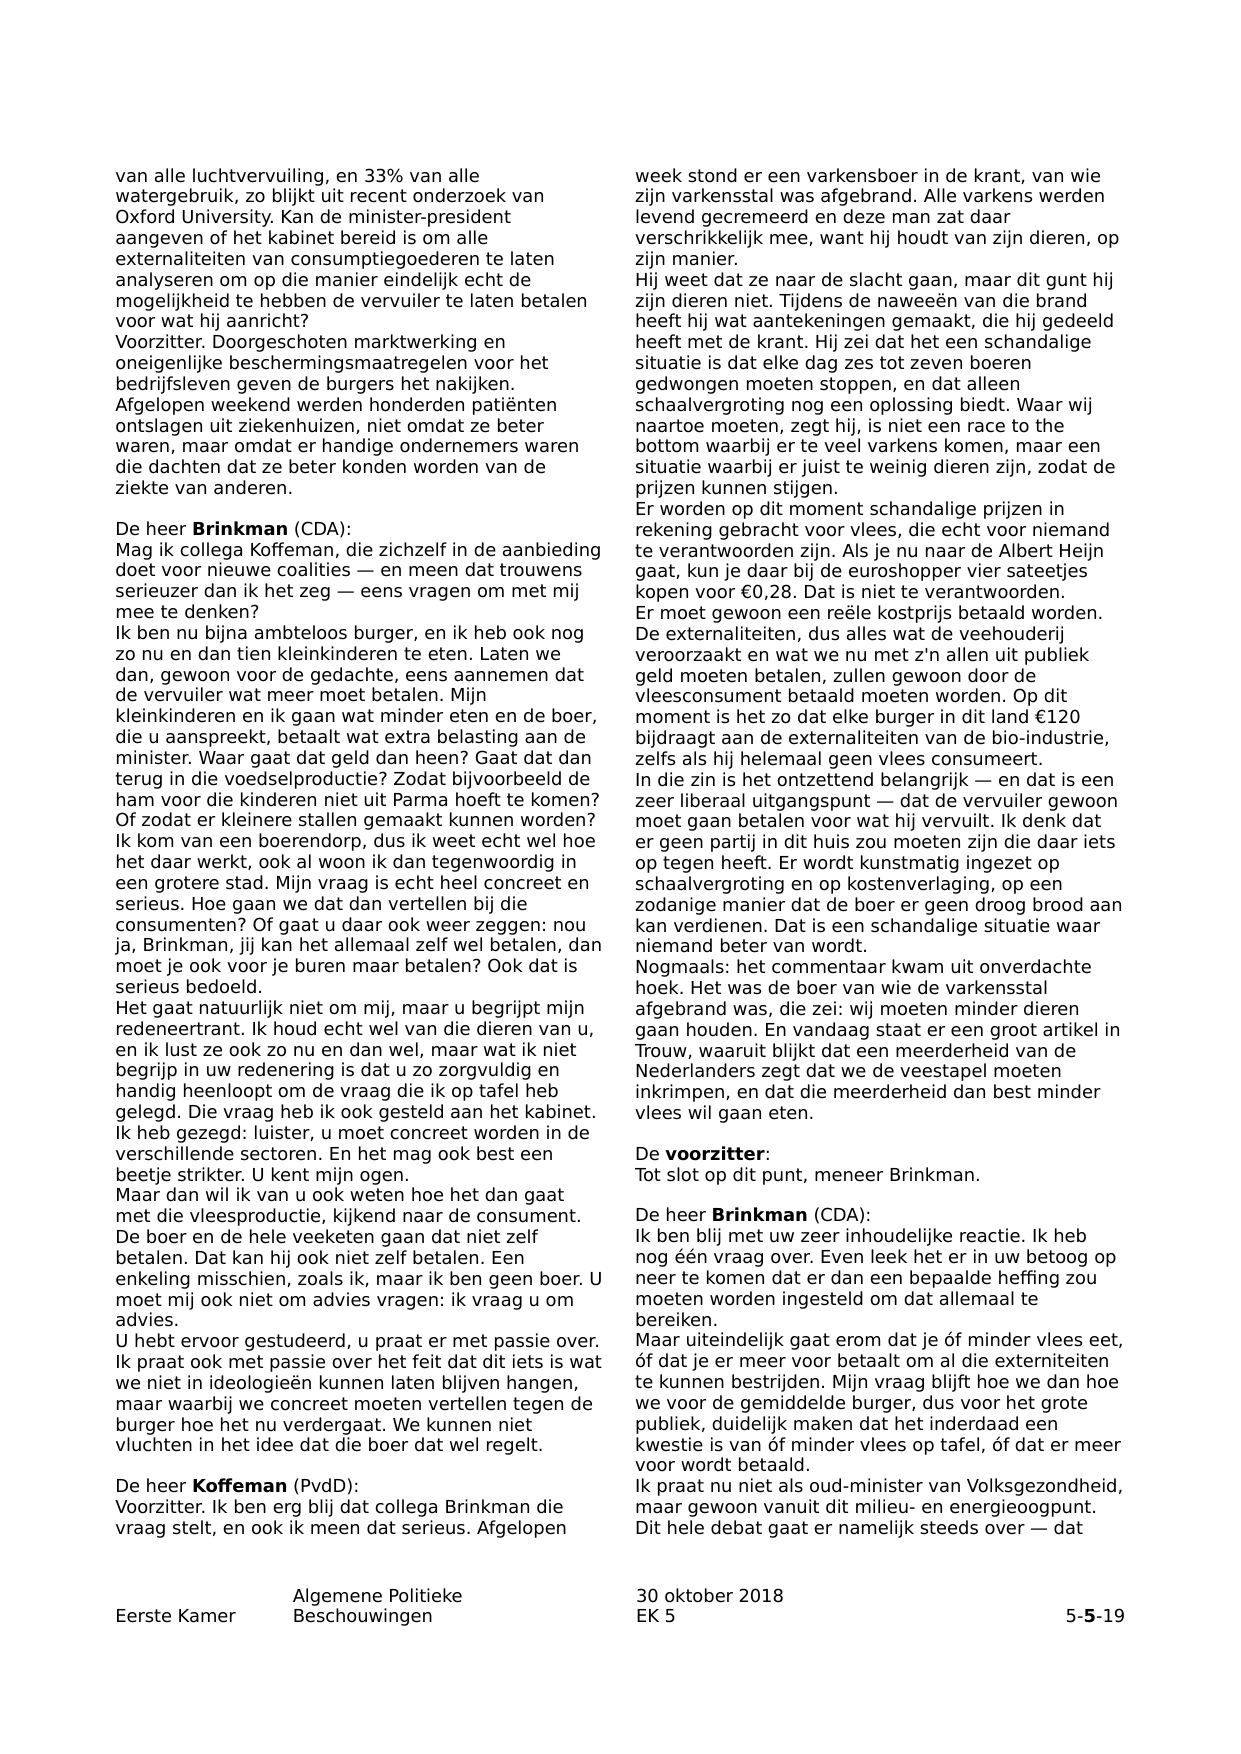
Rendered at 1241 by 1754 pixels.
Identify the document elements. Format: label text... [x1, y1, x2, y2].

text Ik praat nu niet als oud-minister van Volksgezondheid, maar gewoon vanuit dit milieu- en energieoogpunt. Dit hele debat gaat er namelijk steeds over — dat [635, 1476, 1125, 1538]
text U hebt ervoor gestudeerd, u praat er met passie over. Ik praat ook met passie over het feit dat dit iets is wat we niet in ideologieën kunnen laten blijven hangen, maar waarbij we concreet moeten vertellen tegen de burger hoe het nu verdergaat. We kunnen niet vluchten in het idee dat die boer dat wel regelt. [115, 1331, 605, 1456]
text Tot slot op dit punt, meneer Brinkman. [635, 1164, 1125, 1185]
text De heer Brinkman (CDA): [635, 1205, 1125, 1226]
text In die zin is het ontzettend belangrijk — en dat is een zeer liberaal uitgangspunt — dat de vervuiler gewoon moet gaan betalen voor wat hij vervuilt. Ik denk dat er geen partij in dit huis zou moeten zijn die daar iets op tegen heeft. Er wordt kunstmatig ingezet op schaalvergroting en op kostenverlaging, op een zodanige manier dat de boer er geen droog brood aan kan verdienen. Dat is een schandalige situatie waar niemand beter van wordt. [635, 769, 1125, 957]
text Voorzitter. Ik ben erg blij dat collega Brinkman die vraag stelt, en ook ik meen dat serieus. Afgelopen [115, 1497, 605, 1538]
text Het gaat natuurlijk niet om mij, maar u begrijpt mijn redeneertrant. Ik houd echt wel van die dieren van u, en ik lust ze ook zo nu en dan wel, maar wat ik niet begrijp in uw redenering is dat u zo zorgvuldig en handig heenloopt om de vraag die ik op tafel heb gelegd. Die vraag heb ik ook gesteld aan het kabinet. Ik heb gezegd: luister, u moet concreet worden in de verschillende sectoren. En het mag ook best een beetje strikter. U kent mijn ogen. [115, 998, 605, 1185]
text De heer Koffeman (PvdD): [115, 1476, 605, 1497]
text week stond er een varkensboer in de krant, van wie zijn varkensstal was afgebrand. Alle varkens werden levend gecremeerd en deze man zat daar verschrikkelijk mee, want hij houdt van zijn dieren, op zijn manier. [635, 165, 1125, 269]
text Mag ik collega Koffeman, die zichzelf in de aanbieding doet voor nieuwe coalities — en meen dat trouwens serieuzer dan ik het zeg — eens vragen om met mij mee te denken? [115, 539, 605, 623]
text Maar dan wil ik van u ook weten hoe het dan gaat met die vleesproductie, kijkend naar de consument. De boer en de hele veeketen gaan dat niet zelf betalen. Dat kan hij ook niet zelf betalen. Een enkeling misschien, zoals ik, maar ik ben geen boer. U moet mij ook niet om advies vragen: ik vraag u om advies. [115, 1185, 605, 1331]
text Ik ben blij met uw zeer inhoudelijke reactie. Ik heb nog één vraag over. Even leek het er in uw betoog op neer te komen dat er dan een bepaalde heffing zou moeten worden ingesteld om dat allemaal te bereiken. [635, 1226, 1125, 1330]
text Nogmaals: het commentaar kwam uit onverdachte hoek. Het was de boer van wie de varkensstal afgebrand was, die zei: wij moeten minder dieren gaan houden. En vandaag staat er een groot artikel in Trouw, waaruit blijkt dat een meerderheid van de Nederlanders zegt dat we de veestapel moeten inkrimpen, en dat die meerderheid dan best minder vlees wil gaan eten. [635, 957, 1125, 1124]
text Ik ben nu bijna ambteloos burger, en ik heb ook nog zo nu en dan tien kleinkinderen te eten. Laten we dan, gewoon voor de gedachte, eens aannemen dat de vervuiler wat meer moet betalen. Mijn kleinkinderen en ik gaan wat minder eten en de boer, die u aanspreekt, betaalt wat extra belasting aan de minister. Waar gaat dat geld dan heen? Gaat dat dan terug in die voedselproductie? Zodat bijvoorbeeld de ham voor die kinderen niet uit Parma hoeft te komen? Of zodat er kleinere stallen gemaakt kunnen worden? [115, 623, 605, 831]
text Ik kom van een boerendorp, dus ik weet echt wel hoe het daar werkt, ook al woon ik dan tegenwoordig in een grotere stad. Mijn vraag is echt heel concreet en serieus. Hoe gaan we dat dan vertellen bij die consumenten? Of gaat u daar ook weer zeggen: nou ja, Brinkman, jij kan het allemaal zelf wel betalen, dan moet je ook voor je buren maar betalen? Ook dat is serieus bedoeld. [115, 831, 605, 998]
text Er worden op dit moment schandalige prijzen in rekening gebracht voor vlees, die echt voor niemand te verantwoorden zijn. Als je nu naar de Albert Heijn gaat, kun je daar bij de euroshopper vier sateetjes kopen voor €0,28. Dat is niet te verantwoorden. [635, 499, 1125, 603]
text De heer Brinkman (CDA): [115, 519, 605, 539]
text Er moet gewoon een reële kostprijs betaald worden. De externaliteiten, dus alles wat de veehouderij veroorzaakt en wat we nu met z'n allen uit publiek geld moeten betalen, zullen gewoon door de vleesconsument betaald moeten worden. Op dit moment is het zo dat elke burger in dit land €120 bijdraagt aan de externaliteiten van de bio-industrie, zelfs als hij helemaal geen vlees consumeert. [635, 603, 1125, 769]
text Maar uiteindelijk gaat erom dat je óf minder vlees eet, óf dat je er meer voor betaalt om al die externiteiten te kunnen bestrijden. Mijn vraag blijft hoe we dan hoe we voor de gemiddelde burger, dus voor het grote publiek, duidelijk maken dat het inderdaad een kwestie is van óf minder vlees op tafel, óf dat er meer voor wordt betaald. [635, 1330, 1125, 1476]
text Voorzitter. Doorgeschoten marktwerking en oneigenlijke beschermingsmaatregelen voor het bedrijfsleven geven de burgers het nakijken. Afgelopen weekend werden honderden patiënten ontslagen uit ziekenhuizen, niet omdat ze beter waren, maar omdat er handige ondernemers waren die dachten dat ze beter konden worden van de ziekte van anderen. [115, 332, 605, 499]
text De voorzitter: [635, 1144, 1125, 1164]
text Hij weet dat ze naar de slacht gaan, maar dit gunt hij zijn dieren niet. Tijdens de naweeën van die brand heeft hij wat aantekeningen gemaakt, die hij gedeeld heeft met de krant. Hij zei dat het een schandalige situatie is dat elke dag zes tot zeven boeren gedwongen moeten stoppen, en dat alleen schaalvergroting nog een oplossing biedt. Waar wij naartoe moeten, zegt hij, is niet een race to the bottom waarbij er te veel varkens komen, maar een situatie waarbij er juist te weinig dieren zijn, zodat de prijzen kunnen stijgen. [635, 269, 1125, 499]
text van alle luchtvervuiling, en 33% van alle watergebruik, zo blijkt uit recent onderzoek van Oxford University. Kan de minister-president aangeven of het kabinet bereid is om alle externaliteiten van consumptiegoederen te laten analyseren om op die manier eindelijk echt de mogelijkheid te hebben de vervuiler te laten betalen voor wat hij aanricht? [115, 165, 605, 332]
